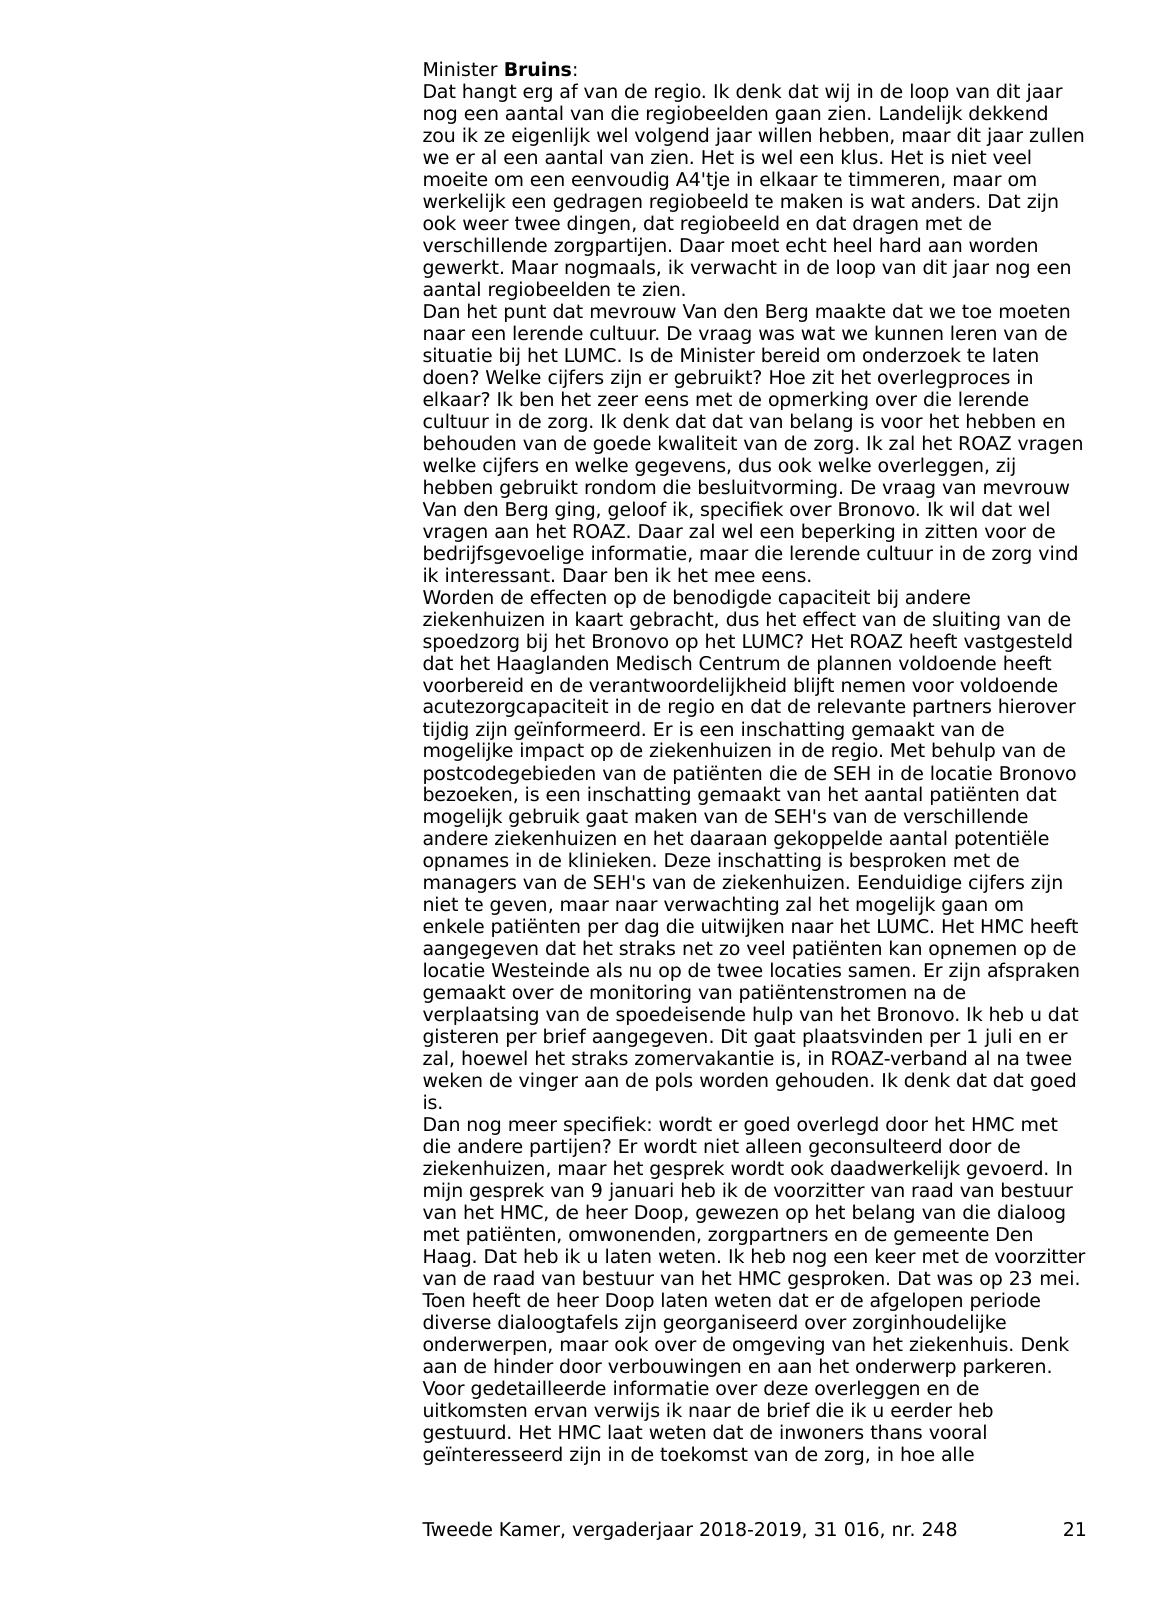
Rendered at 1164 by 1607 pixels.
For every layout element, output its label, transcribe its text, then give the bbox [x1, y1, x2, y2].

text Minister Bruins: [422, 59, 1087, 81]
text Dat hangt erg af van de regio. Ik denk dat wij in de loop van dit jaar nog een aantal van die regiobeelden gaan zien. Landelijk dekkend zou ik ze eigenlijk wel volgend jaar willen hebben, maar dit jaar zullen we er al een aantal van zien. Het is wel een klus. Het is niet veel moeite om een eenvoudig A4'tje in elkaar te timmeren, maar om werkelijk een gedragen regiobeeld te maken is wat anders. Dat zijn ook weer twee dingen, dat regiobeeld en dat dragen met de verschillende zorgpartijen. Daar moet echt heel hard aan worden gewerkt. Maar nogmaals, ik verwacht in de loop van dit jaar nog een aantal regiobeelden te zien. [422, 81, 1087, 301]
text Dan het punt dat mevrouw Van den Berg maakte dat we toe moeten naar een lerende cultuur. De vraag was wat we kunnen leren van de situatie bij het LUMC. Is de Minister bereid om onderzoek te laten doen? Welke cijfers zijn er gebruikt? Hoe zit het overlegproces in elkaar? Ik ben het zeer eens met de opmerking over die lerende cultuur in de zorg. Ik denk dat dat van belang is voor het hebben en behouden van de goede kwaliteit van de zorg. Ik zal het ROAZ vragen welke cijfers en welke gegevens, dus ook welke overleggen, zij hebben gebruikt rondom die besluitvorming. De vraag van mevrouw Van den Berg ging, geloof ik, specifiek over Bronovo. Ik wil dat wel vragen aan het ROAZ. Daar zal wel een beperking in zitten voor de bedrijfsgevoelige informatie, maar die lerende cultuur in de zorg vind ik interessant. Daar ben ik het mee eens. [422, 301, 1087, 587]
text Worden de effecten op de benodigde capaciteit bij andere ziekenhuizen in kaart gebracht, dus het effect van de sluiting van de spoedzorg bij het Bronovo op het LUMC? Het ROAZ heeft vastgesteld dat het Haaglanden Medisch Centrum de plannen voldoende heeft voorbereid en de verantwoordelijkheid blijft nemen voor voldoende acutezorgcapaciteit in de regio en dat de relevante partners hierover tijdig zijn geïnformeerd. Er is een inschatting gemaakt van de mogelijke impact op de ziekenhuizen in de regio. Met behulp van de postcodegebieden van de patiënten die de SEH in de locatie Bronovo bezoeken, is een inschatting gemaakt van het aantal patiënten dat mogelijk gebruik gaat maken van de SEH's van de verschillende andere ziekenhuizen en het daaraan gekoppelde aantal potentiële opnames in de klinieken. Deze inschatting is besproken met de managers van de SEH's van de ziekenhuizen. Eenduidige cijfers zijn niet te geven, maar naar verwachting zal het mogelijk gaan om enkele patiënten per dag die uitwijken naar het LUMC. Het HMC heeft aangegeven dat het straks net zo veel patiënten kan opnemen op de locatie Westeinde als nu op de twee locaties samen. Er zijn afspraken gemaakt over de monitoring van patiëntenstromen na de verplaatsing van de spoedeisende hulp van het Bronovo. Ik heb u dat gisteren per brief aangegeven. Dit gaat plaatsvinden per 1 juli en er zal, hoewel het straks zomervakantie is, in ROAZ-verband al na twee weken de vinger aan de pols worden gehouden. Ik denk dat dat goed is. [422, 587, 1087, 1114]
text Dan nog meer specifiek: wordt er goed overlegd door het HMC met die andere partijen? Er wordt niet alleen geconsulteerd door de ziekenhuizen, maar het gesprek wordt ook daadwerkelijk gevoerd. In mijn gesprek van 9 januari heb ik de voorzitter van raad van bestuur van het HMC, de heer Doop, gewezen op het belang van die dialoog met patiënten, omwonenden, zorgpartners en de gemeente Den Haag. Dat heb ik u laten weten. Ik heb nog een keer met de voorzitter van de raad van bestuur van het HMC gesproken. Dat was op 23 mei. Toen heeft de heer Doop laten weten dat er de afgelopen periode diverse dialoogtafels zijn georganiseerd over zorginhoudelijke onderwerpen, maar ook over de omgeving van het ziekenhuis. Denk aan de hinder door verbouwingen en aan het onderwerp parkeren. Voor gedetailleerde informatie over deze overleggen en de uitkomsten ervan verwijs ik naar de brief die ik u eerder heb gestuurd. Het HMC laat weten dat de inwoners thans vooral geïnteresseerd zijn in de toekomst van de zorg, in hoe alle [422, 1114, 1087, 1466]
